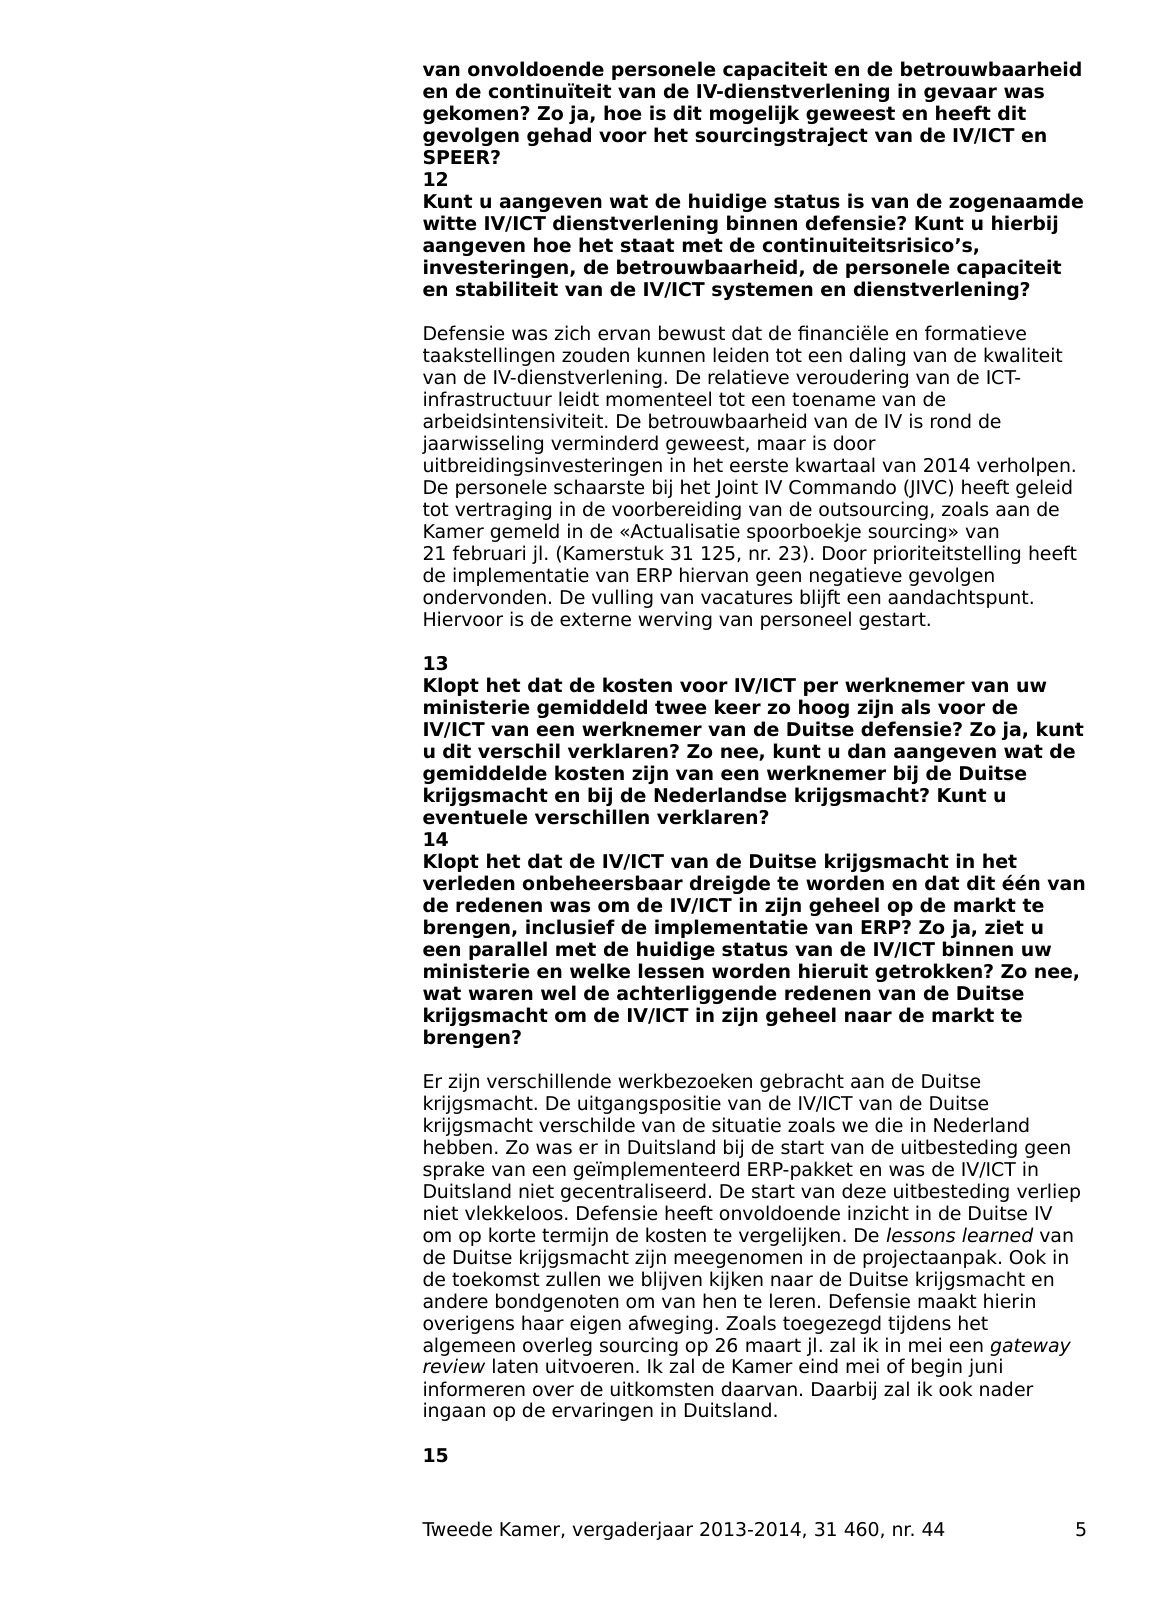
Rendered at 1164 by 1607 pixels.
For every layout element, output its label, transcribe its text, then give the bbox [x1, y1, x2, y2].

text 15 [422, 1444, 1087, 1467]
text Defensie was zich ervan bewust dat de financiële en formatieve taakstellingen zouden kunnen leiden tot een daling van de kwaliteit van de IV-dienstverlening. De relatieve veroudering van de ICT-infrastructuur leidt momenteel tot een toename van de arbeidsintensiviteit. De betrouwbaarheid van de IV is rond de jaarwisseling verminderd geweest, maar is door uitbreidingsinvesteringen in het eerste kwartaal van 2014 verholpen. De personele schaarste bij het Joint IV Commando (JIVC) heeft geleid tot vertraging in de voorbereiding van de outsourcing, zoals aan de Kamer gemeld in de «Actualisatie spoorboekje sourcing» van 21 februari jl. (Kamerstuk 31 125, nr. 23). Door prioriteitstelling heeft de implementatie van ERP hiervan geen negatieve gevolgen ondervonden. De vulling van vacatures blijft een aandachtspunt. Hiervoor is de externe werving van personeel gestart. [422, 323, 1087, 631]
text Klopt het dat de kosten voor IV/ICT per werknemer van uw ministerie gemiddeld twee keer zo hoog zijn als voor de IV/ICT van een werknemer van de Duitse defensie? Zo ja, kunt u dit verschil verklaren? Zo nee, kunt u dan aangeven wat de gemiddelde kosten zijn van een werknemer bij de Duitse krijgsmacht en bij de Nederlandse krijgsmacht? Kunt u eventuele verschillen verklaren? [422, 675, 1087, 829]
text Klopt het dat de IV/ICT van de Duitse krijgsmacht in het verleden onbeheersbaar dreigde te worden en dat dit één van de redenen was om de IV/ICT in zijn geheel op de markt te brengen, inclusief de implementatie van ERP? Zo ja, ziet u een parallel met de huidige status van de IV/ICT binnen uw ministerie en welke lessen worden hieruit getrokken? Zo nee, wat waren wel de achterliggende redenen van de Duitse krijgsmacht om de IV/ICT in zijn geheel naar de markt te brengen? [422, 851, 1087, 1048]
text Kunt u aangeven wat de huidige status is van de zogenaamde witte IV/ICT dienstverlening binnen defensie? Kunt u hierbij aangeven hoe het staat met de continuiteitsrisico’s, investeringen, de betrouwbaarheid, de personele capaciteit en stabiliteit van de IV/ICT systemen en dienstverlening? [422, 191, 1087, 301]
text Er zijn verschillende werkbezoeken gebracht aan de Duitse krijgsmacht. De uitgangspositie van de IV/ICT van de Duitse krijgsmacht verschilde van de situatie zoals we die in Nederland hebben. Zo was er in Duitsland bij de start van de uitbesteding geen sprake van een geïmplementeerd ERP-pakket en was de IV/ICT in Duitsland niet gecentraliseerd. De start van deze uitbesteding verliep niet vlekkeloos. Defensie heeft onvoldoende inzicht in de Duitse IV om op korte termijn de kosten te vergelijken. De lessons learned van de Duitse krijgsmacht zijn meegenomen in de projectaanpak. Ook in de toekomst zullen we blijven kijken naar de Duitse krijgsmacht en andere bondgenoten om van hen te leren. Defensie maakt hierin overigens haar eigen afweging. Zoals toegezegd tijdens het algemeen overleg sourcing op 26 maart jl. zal ik in mei een gateway review laten uitvoeren. Ik zal de Kamer eind mei of begin juni informeren over de uitkomsten daarvan. Daarbij zal ik ook nader ingaan op de ervaringen in Duitsland. [422, 1071, 1087, 1422]
text 14 [422, 829, 1087, 851]
text 12 [422, 169, 1087, 191]
text van onvoldoende personele capaciteit en de betrouwbaarheid en de continuïteit van de IV-dienstverlening in gevaar was gekomen? Zo ja, hoe is dit mogelijk geweest en heeft dit gevolgen gehad voor het sourcingstraject van de IV/ICT en SPEER? [422, 59, 1087, 169]
text 13 [422, 653, 1087, 675]
